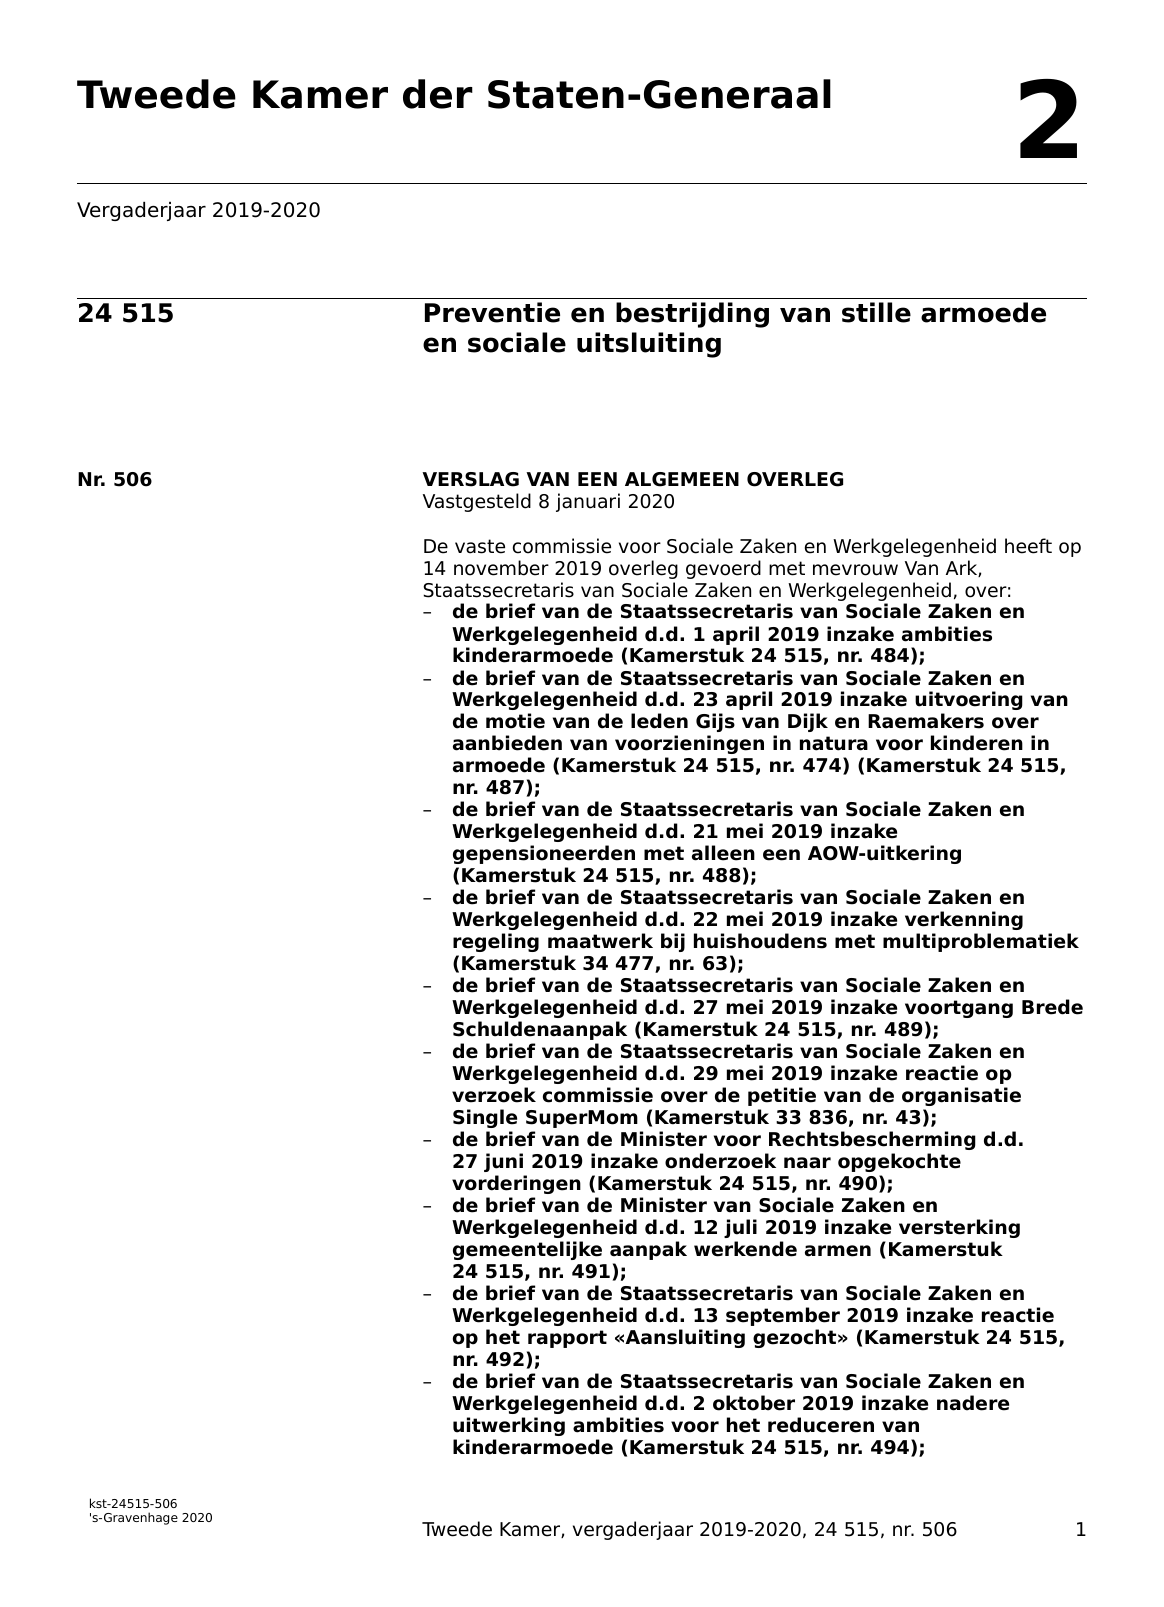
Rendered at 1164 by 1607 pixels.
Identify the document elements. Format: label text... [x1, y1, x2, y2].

subtitle Nr. 506 VERSLAG VAN EEN ALGEMEEN OVERLEG [77, 469, 1087, 491]
text – de brief van de Staatssecretaris van Sociale Zaken en Werkgelegenheid d.d. 21 mei 2019 inzake gepensioneerden met alleen een AOW-uitkering (Kamerstuk 24 515, nr. 488); [422, 799, 1087, 887]
subtitle 24 515 Preventie en bestrijding van stille armoede en sociale uitsluiting [77, 299, 1087, 358]
text 's-Gravenhage 2020 [88, 1511, 323, 1525]
text – de brief van de Minister van Sociale Zaken en Werkgelegenheid d.d. 12 juli 2019 inzake versterking gemeentelijke aanpak werkende armen (Kamerstuk 24 515, nr. 491); [422, 1195, 1087, 1283]
text – de brief van de Staatssecretaris van Sociale Zaken en Werkgelegenheid d.d. 27 mei 2019 inzake voortgang Brede Schuldenaanpak (Kamerstuk 24 515, nr. 489); [422, 975, 1087, 1041]
text – de brief van de Staatssecretaris van Sociale Zaken en Werkgelegenheid d.d. 22 mei 2019 inzake verkenning regeling maatwerk bij huishoudens met multiproblematiek (Kamerstuk 34 477, nr. 63); [422, 887, 1087, 975]
text De vaste commissie voor Sociale Zaken en Werkgelegenheid heeft op 14 november 2019 overleg gevoerd met mevrouw Van Ark, Staatssecretaris van Sociale Zaken en Werkgelegenheid, over: [422, 536, 1087, 601]
table_header 2 [886, 59, 1087, 183]
text – de brief van de Staatssecretaris van Sociale Zaken en Werkgelegenheid d.d. 23 april 2019 inzake uitvoering van de motie van de leden Gijs van Dijk en Raemakers over aanbieden van voorzieningen in natura voor kinderen in armoede (Kamerstuk 24 515, nr. 474) (Kamerstuk 24 515, nr. 487); [422, 667, 1087, 799]
text – de brief van de Staatssecretaris van Sociale Zaken en Werkgelegenheid d.d. 13 september 2019 inzake reactie op het rapport «Aansluiting gezocht» (Kamerstuk 24 515, nr. 492); [422, 1283, 1087, 1371]
table_cell Vergaderjaar 2019-2020 [77, 184, 1087, 298]
text – de brief van de Staatssecretaris van Sociale Zaken en Werkgelegenheid d.d. 1 april 2019 inzake ambities kinderarmoede (Kamerstuk 24 515, nr. 484); [422, 601, 1087, 667]
text Vastgesteld 8 januari 2020 [422, 491, 1087, 513]
table_header Tweede Kamer der Staten-Generaal [77, 59, 886, 183]
text – de brief van de Minister voor Rechtsbescherming d.d. 27 juni 2019 inzake onderzoek naar opgekochte vorderingen (Kamerstuk 24 515, nr. 490); [422, 1129, 1087, 1195]
text kst-24515-506 [88, 1497, 323, 1511]
text – de brief van de Staatssecretaris van Sociale Zaken en Werkgelegenheid d.d. 29 mei 2019 inzake reactie op verzoek commissie over de petitie van de organisatie Single SuperMom (Kamerstuk 33 836, nr. 43); [422, 1041, 1087, 1129]
text – de brief van de Staatssecretaris van Sociale Zaken en Werkgelegenheid d.d. 2 oktober 2019 inzake nadere uitwerking ambities voor het reduceren van kinderarmoede (Kamerstuk 24 515, nr. 494); [422, 1371, 1087, 1459]
